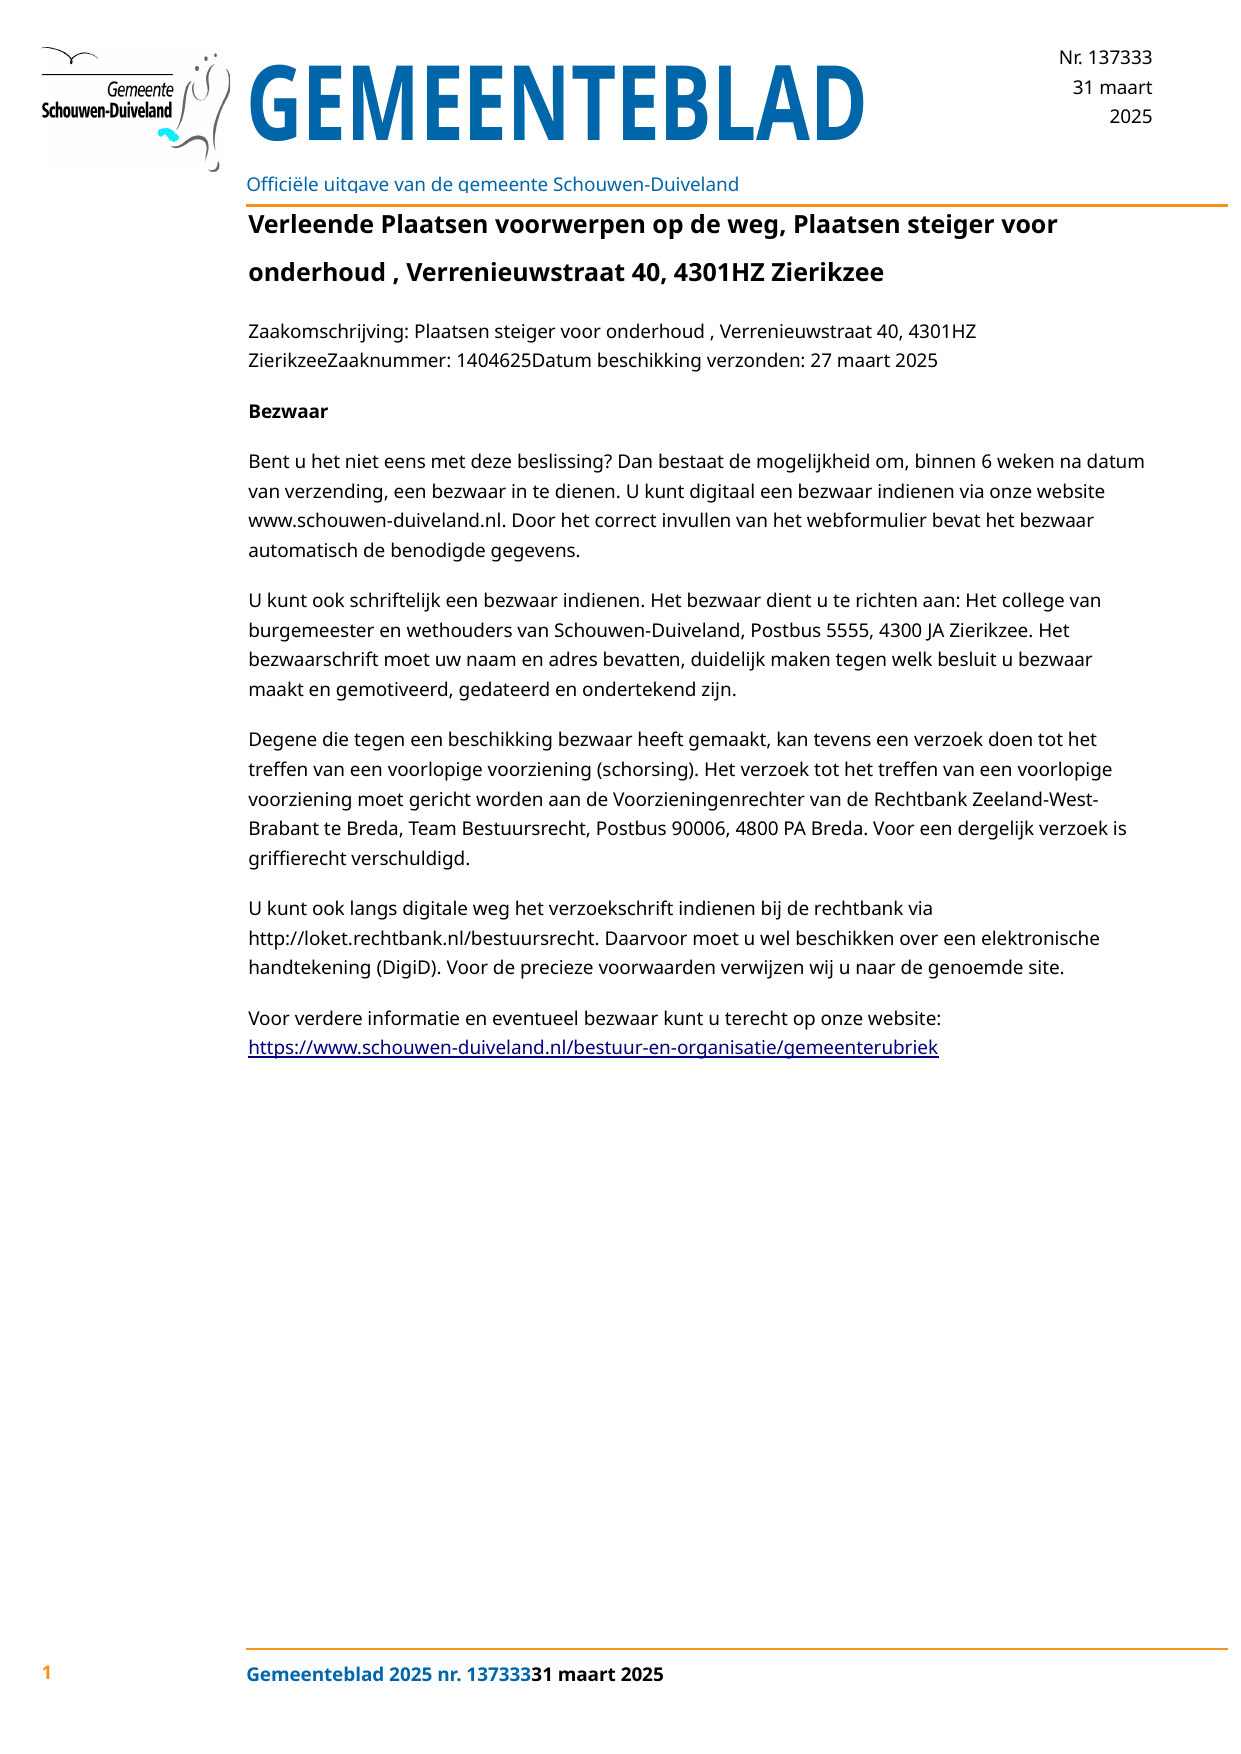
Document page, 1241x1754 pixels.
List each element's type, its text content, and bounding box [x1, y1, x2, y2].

text Zaakomschrijving: Plaatsen steiger voor onderhoud , Verrenieuwstraat 40, 4301HZ ZierikzeeZaaknummer: 1404625Datum beschikking verzonden: 27 maart 2025 [248, 318, 1152, 373]
picture [41, 47, 231, 172]
text Verleende Plaatsen voorwerpen op de weg, Plaatsen steiger voor onderhoud , Verrenieuwstraat 40, 4301HZ Zierikzee [248, 207, 1152, 288]
text U kunt ook langs digitale weg het verzoekschrift indienen bij de rechtbank via http://loket.rechtbank.nl/bestuursrecht. Daarvoor moet u wel beschikken over een elektronische handtekening (DigiD). Voor de precieze voorwaarden verwijzen wij u naar de genoemde site. [248, 895, 1152, 980]
text Degene die tegen een beschikking bezwaar heeft gemaakt, kan tevens een verzoek doen tot het treffen van een voorlopige voorziening (schorsing). Het verzoek tot het treffen van een voorlopige voorziening moet gericht worden aan de Voorzieningenrechter van de Rechtbank Zeeland-West-Brabant te Breda, Team Bestuursrecht, Postbus 90006, 4800 PA Breda. Voor een dergelijk verzoek is griffierecht verschuldigd. [248, 727, 1152, 871]
text U kunt ook schriftelijk een bezwaar indienen. Het bezwaar dient u te richten aan: Het college van burgemeester en wethouders van Schouwen-Duiveland, Postbus 5555, 4300 JA Zierikzee. Het bezwaarschrift moet uw naam en adres bevatten, duidelijk maken tegen welk besluit u bezwaar maakt en gemotiveerd, gedateerd en ondertekend zijn. [248, 587, 1152, 702]
text Voor verdere informatie en eventueel bezwaar kunt u terecht op onze website: https://www.schouwen-duiveland.nl/bestuur-en-organisatie/gemeenterubriek [248, 1005, 1152, 1060]
text Bezwaar [248, 398, 1152, 424]
text Bent u het niet eens met deze beslissing? Dan bestaat de mogelijkheid om, binnen 6 weken na datum van verzending, een bezwaar in te dienen. U kunt digitaal een bezwaar indienen via onze website www.schouwen-duiveland.nl. Door het correct invullen van het webformulier bevat het bezwaar automatisch de benodigde gegevens. [248, 448, 1152, 563]
